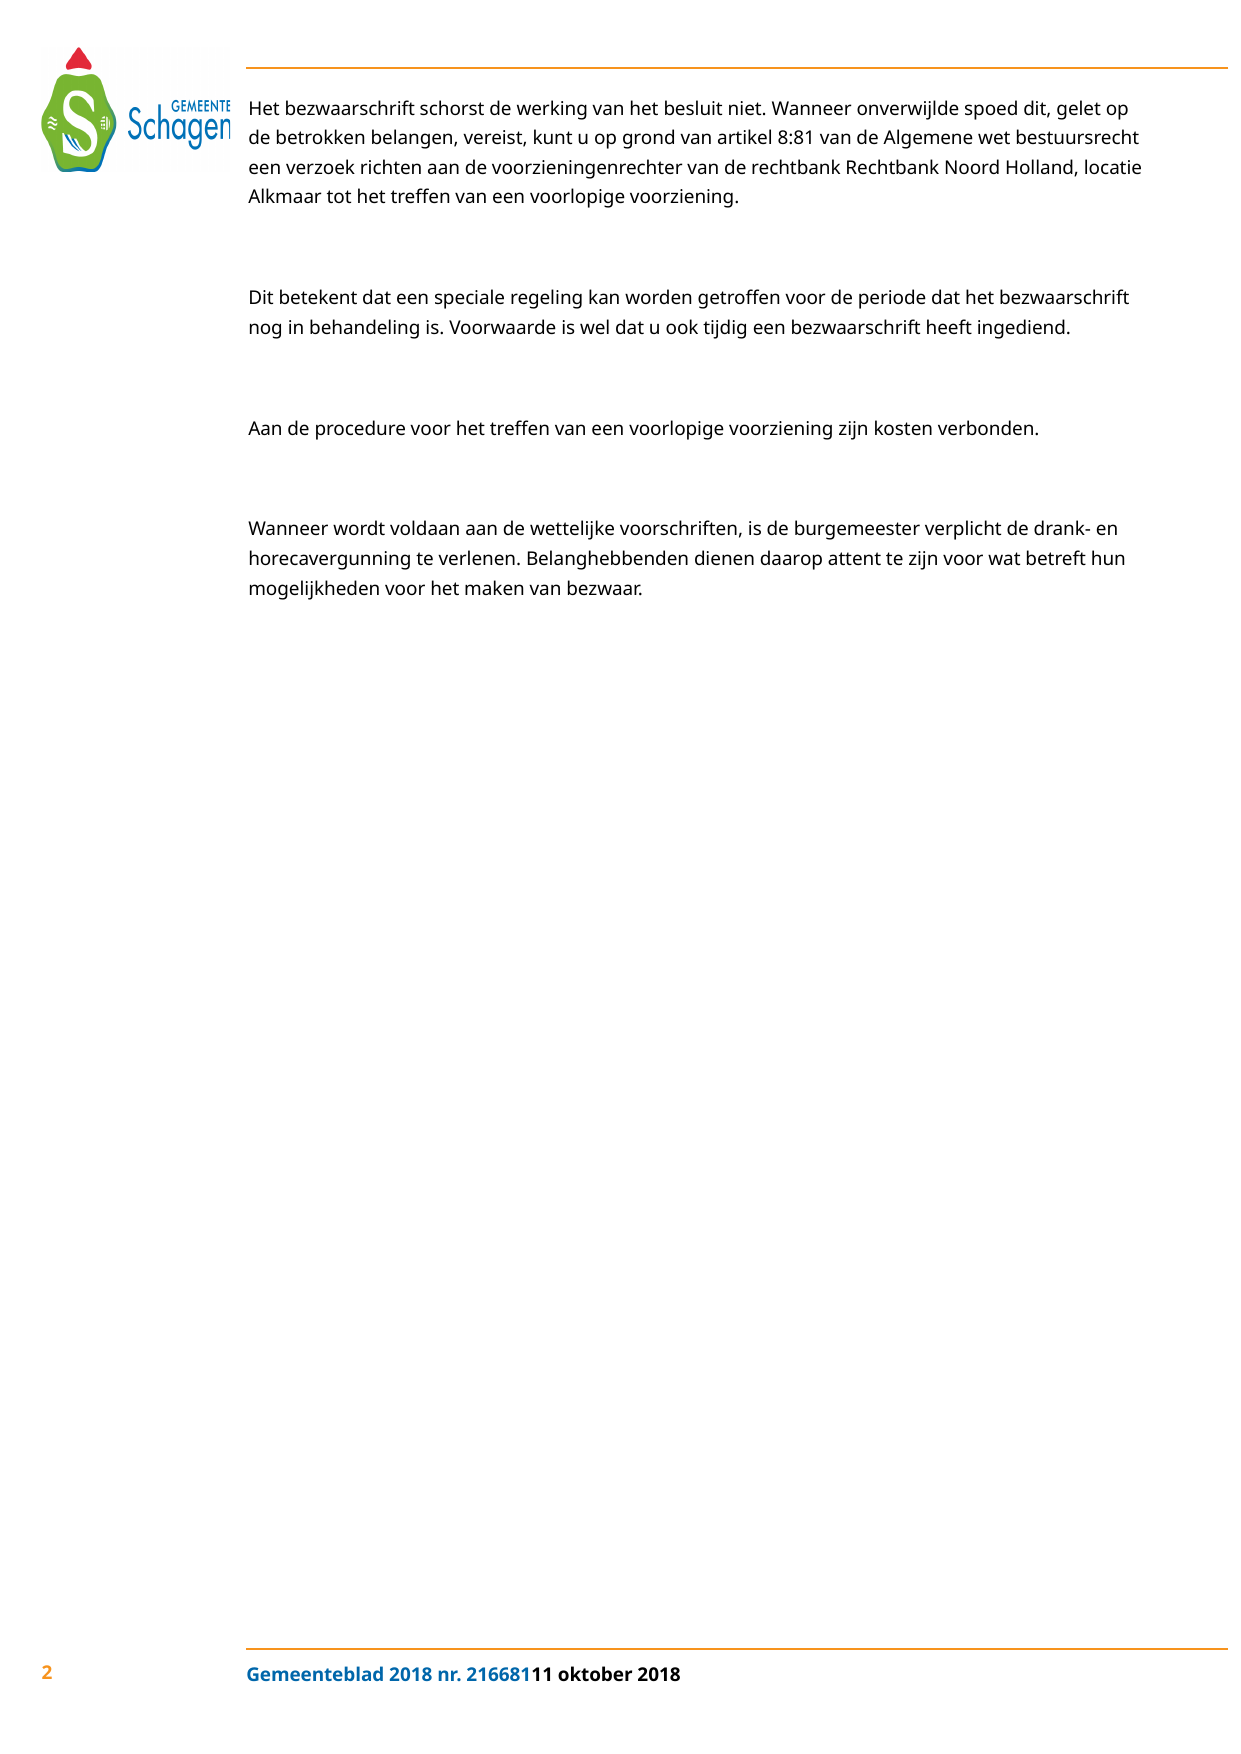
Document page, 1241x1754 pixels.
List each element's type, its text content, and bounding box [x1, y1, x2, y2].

text Dit betekent dat een speciale regeling kan worden getroffen voor de periode dat het bezwaarschrift nog in behandeling is. Voorwaarde is wel dat u ook tijdig een bezwaarschrift heeft ingediend. [248, 284, 1152, 340]
text Het bezwaarschrift schorst de werking van het besluit niet. Wanneer onverwijlde spoed dit, gelet op de betrokken belangen, vereist, kunt u op grond van artikel 8:81 van de Algemene wet bestuursrecht een verzoek richten aan de voorzieningenrechter van de rechtbank Rechtbank Noord Holland, locatie Alkmaar tot het treffen van een voorlopige voorziening. [248, 95, 1152, 209]
text Wanneer wordt voldaan aan de wettelijke voorschriften, is de burgemeester verplicht de drank- en horecavergunning te verlenen. Belanghebbenden dienen daarop attent te zijn voor wat betreft hun mogelijkheden voor het maken van bezwaar. [248, 516, 1152, 601]
text Aan de procedure voor het treffen van een voorlopige voorziening zijn kosten verbonden. [248, 415, 1152, 441]
picture [41, 47, 231, 172]
